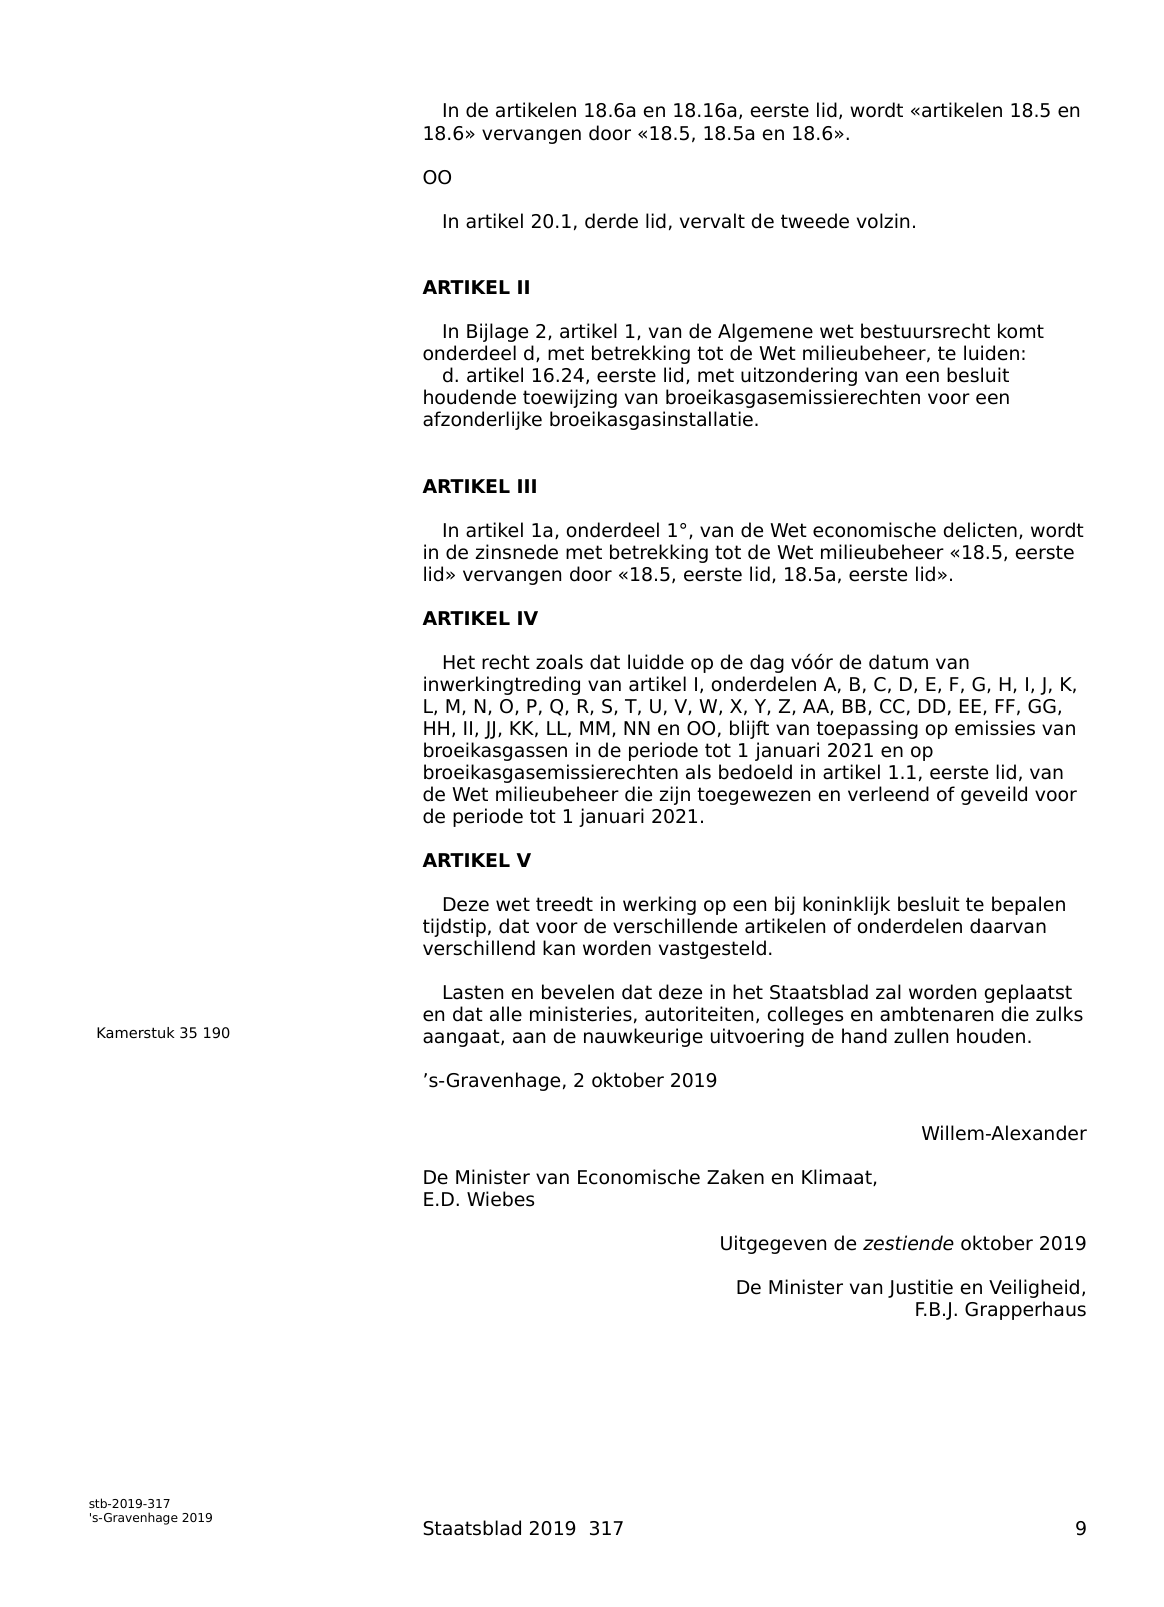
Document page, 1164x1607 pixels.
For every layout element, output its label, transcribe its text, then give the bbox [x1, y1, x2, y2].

text In artikel 20.1, derde lid, vervalt de tweede volzin. [422, 211, 1087, 233]
text In Bijlage 2, artikel 1, van de Algemene wet bestuursrecht komt onderdeel d, met betrekking tot de Wet milieubeheer, te luiden: [422, 321, 1087, 365]
text stb-2019-317 [88, 1497, 323, 1511]
text Kamerstuk 35 190 [77, 1025, 396, 1042]
text De Minister van Justitie en Veiligheid, F.B.J. Grapperhaus [422, 1277, 1087, 1321]
text Willem-Alexander [422, 1122, 1087, 1144]
text Het recht zoals dat luidde op de dag vóór de datum van inwerkingtreding van artikel I, onderdelen A, B, C, D, E, F, G, H, I, J, K, L, M, N, O, P, Q, R, S, T, U, V, W, X, Y, Z, AA, BB, CC, DD, EE, FF, GG, HH, II, JJ, KK, LL, MM, NN en OO, blijft van toepassing op emissies van broeikasgassen in de periode tot 1 januari 2021 en op broeikasgasemissierechten als bedoeld in artikel 1.1, eerste lid, van de Wet milieubeheer die zijn toegewezen en verleend of geveild voor de periode tot 1 januari 2021. [422, 652, 1087, 828]
text In artikel 1a, onderdeel 1°, van de Wet economische delicten, wordt in de zinsnede met betrekking tot de Wet milieubeheer «18.5, eerste lid» vervangen door «18.5, eerste lid, 18.5a, eerste lid». [422, 520, 1087, 586]
text De Minister van Economische Zaken en Klimaat, E.D. Wiebes [422, 1167, 1087, 1211]
subtitle ARTIKEL III [422, 476, 1087, 497]
text d. artikel 16.24, eerste lid, met uitzondering van een besluit houdende toewijzing van broeikasgasemissierechten voor een afzonderlijke broeikasgasinstallatie. [422, 365, 1087, 431]
text Deze wet treedt in werking op een bij koninklijk besluit te bepalen tijdstip, dat voor de verschillende artikelen of onderdelen daarvan verschillend kan worden vastgesteld. [422, 894, 1087, 960]
text In de artikelen 18.6a en 18.16a, eerste lid, wordt «artikelen 18.5 en 18.6» vervangen door «18.5, 18.5a en 18.6». [422, 100, 1087, 144]
text OO [422, 167, 1087, 188]
text ’s-Gravenhage, 2 oktober 2019 [422, 1070, 1087, 1092]
text Uitgegeven de zestiende oktober 2019 [422, 1233, 1087, 1255]
subtitle ARTIKEL V [422, 850, 1087, 872]
text Lasten en bevelen dat deze in het Staatsblad zal worden geplaatst en dat alle ministeries, autoriteiten, colleges en ambtenaren die zulks aangaat, aan de nauwkeurige uitvoering de hand zullen houden. [422, 982, 1087, 1048]
text 's-Gravenhage 2019 [88, 1511, 323, 1525]
subtitle ARTIKEL II [422, 277, 1087, 299]
subtitle ARTIKEL IV [422, 608, 1087, 630]
